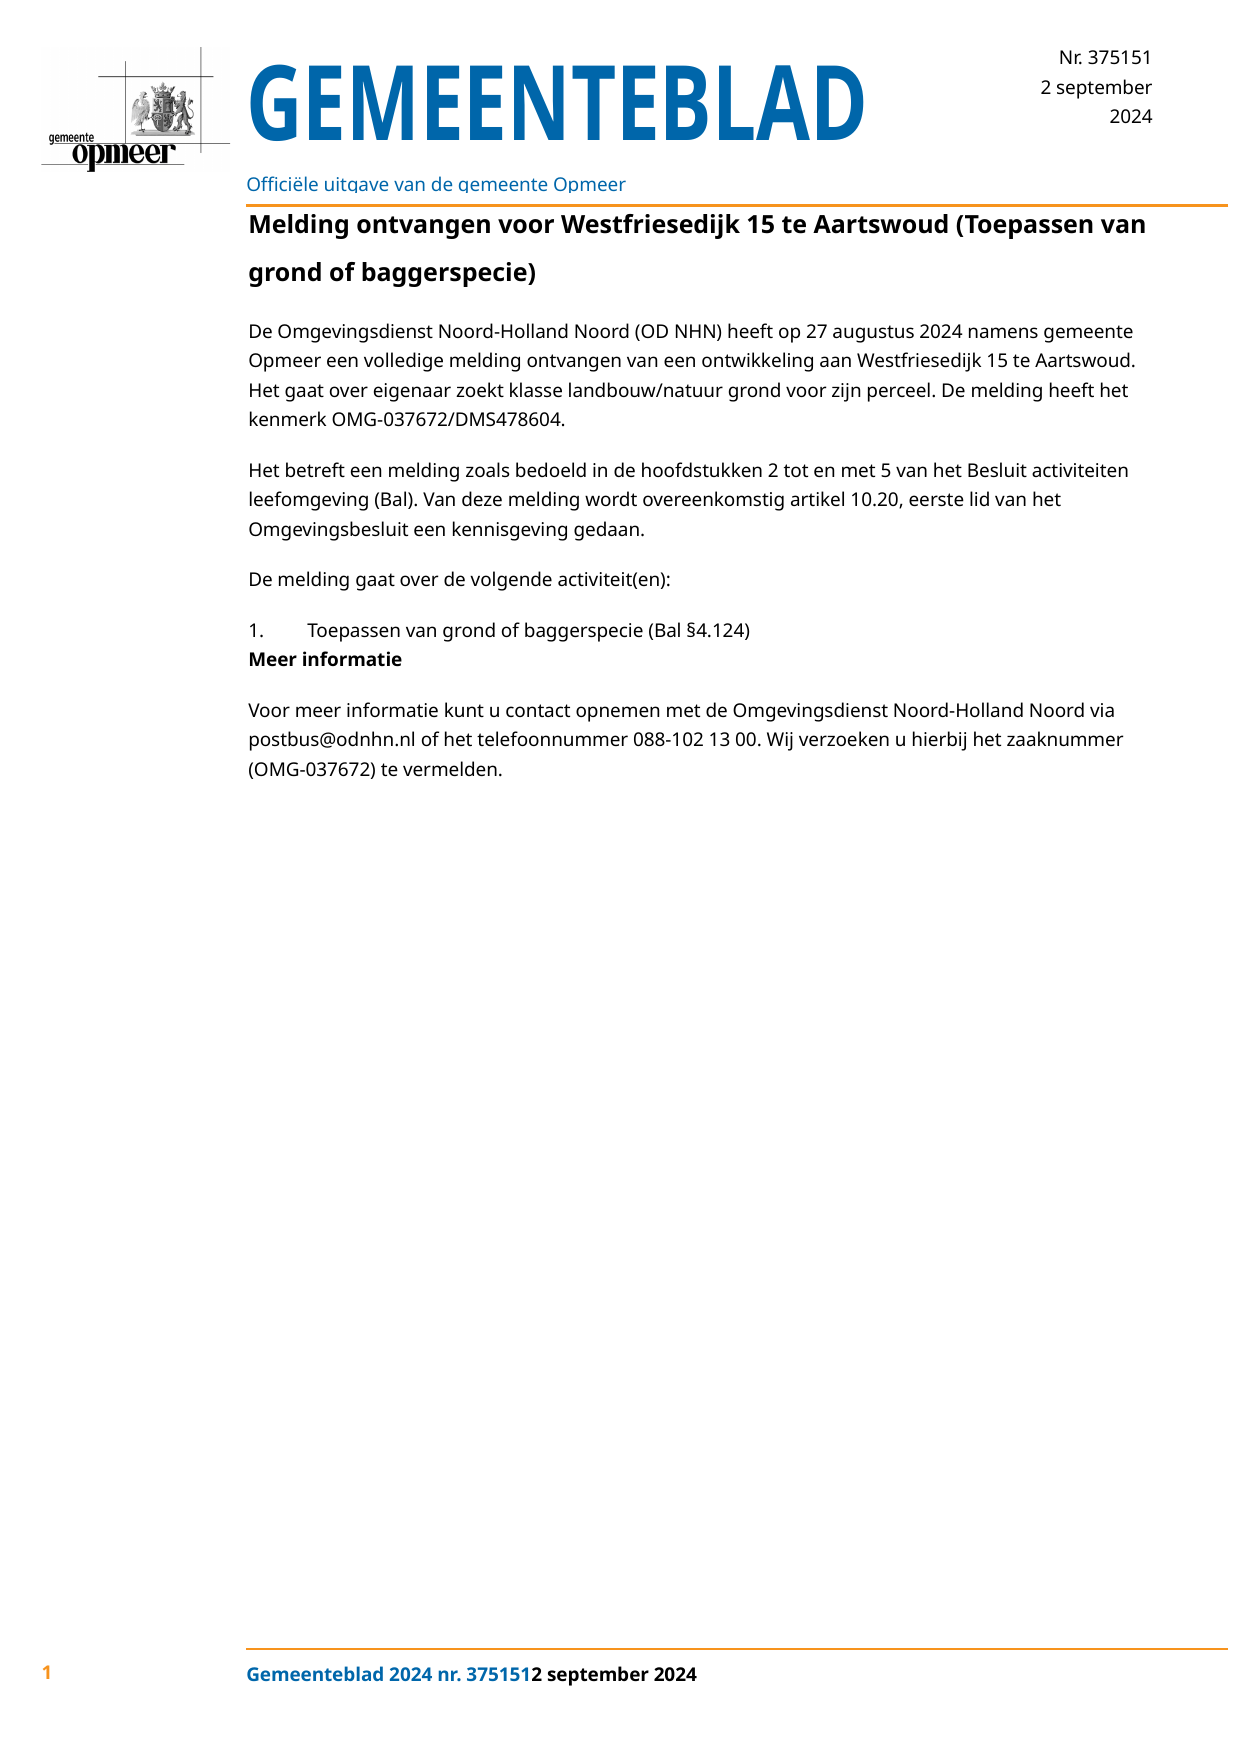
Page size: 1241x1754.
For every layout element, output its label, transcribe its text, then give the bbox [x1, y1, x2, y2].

text Meer informatie [248, 647, 1152, 672]
text Het betreft een melding zoals bedoeld in de hoofdstukken 2 tot en met 5 van het Besluit activiteiten leefomgeving (Bal). Van deze melding wordt overeenkomstig artikel 10.20, eerste lid van het Omgevingsbesluit een kennisgeving gedaan. [248, 457, 1152, 542]
text De Omgevingsdienst Noord-Holland Noord (OD NHN) heeft op 27 augustus 2024 namens gemeente Opmeer een volledige melding ontvangen van een ontwikkeling aan Westfriesedijk 15 te Aartswoud. Het gaat over eigenaar zoekt klasse landbouw/natuur grond voor zijn perceel. De melding heeft het kenmerk OMG-037672/DMS478604. [248, 318, 1152, 432]
text Voor meer informatie kunt u contact opnemen met de Omgevingsdienst Noord-Holland Noord via postbus@odnhn.nl of het telefoonnummer 088-102 13 00. Wij verzoeken u hierbij het zaaknummer (OMG-037672) te vermelden. [248, 697, 1152, 782]
picture [41, 47, 231, 172]
list Toepassen van grond of baggerspecie (Bal §4.124) [248, 617, 1152, 643]
text De melding gaat over de volgende activiteit(en): [248, 567, 1152, 592]
text Melding ontvangen voor Westfriesedijk 15 te Aartswoud (Toepassen van grond of baggerspecie) [248, 207, 1152, 288]
